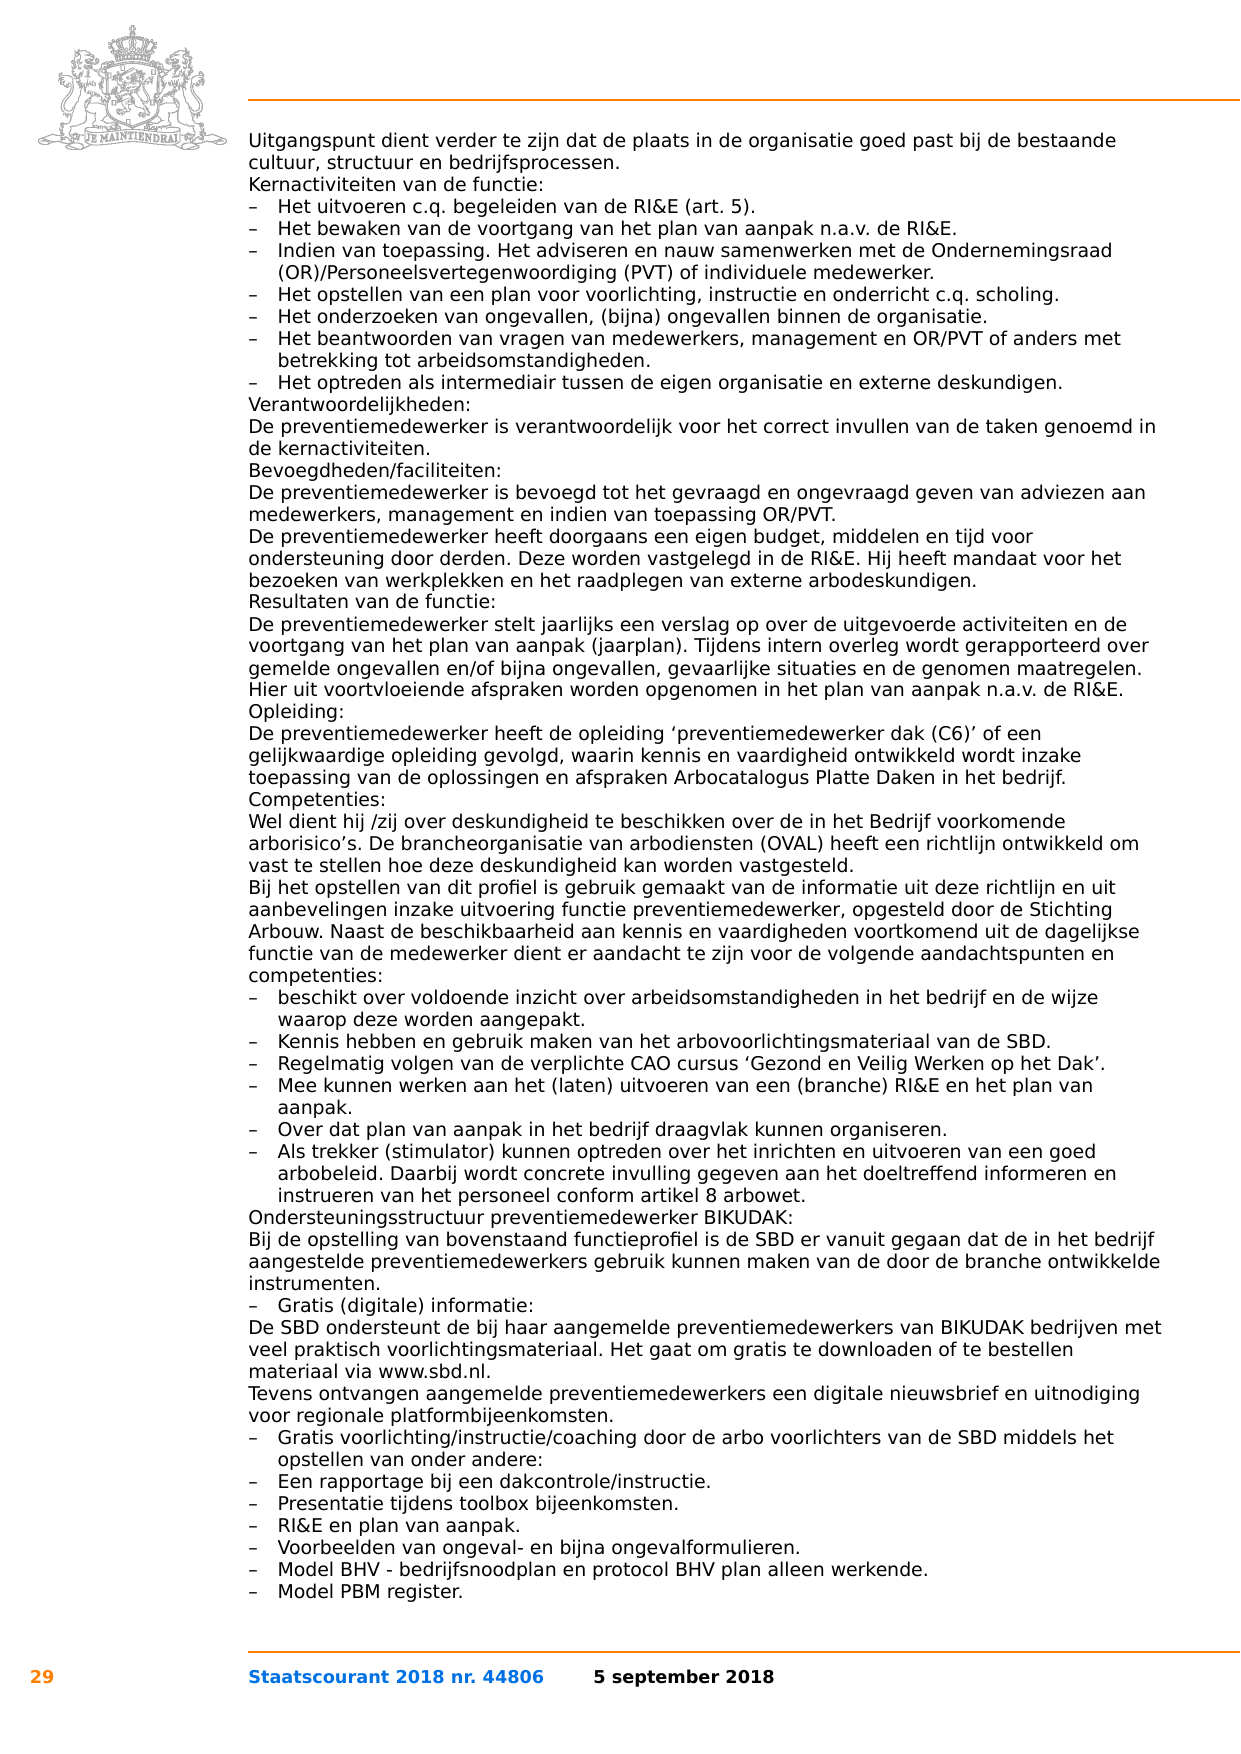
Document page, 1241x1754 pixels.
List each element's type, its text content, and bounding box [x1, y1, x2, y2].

text – Regelmatig volgen van de verplichte CAO cursus ‘Gezond en Veilig Werken op het Dak’. [248, 1053, 1163, 1075]
text De preventiemedewerker heeft de opleiding ‘preventiemedewerker dak (C6)’ of een gelijkwaardige opleiding gevolgd, waarin kennis en vaardigheid ontwikkeld wordt inzake toepassing van de oplossingen en afspraken Arbocatalogus Platte Daken in het bedrijf. [248, 723, 1163, 789]
text – Voorbeelden van ongeval- en bijna ongevalformulieren. [248, 1537, 1163, 1558]
text – Als trekker (stimulator) kunnen optreden over het inrichten en uitvoeren van een goed arbobeleid. Daarbij wordt concrete invulling gegeven aan het doeltreffend informeren en instrueren van het personeel conform artikel 8 arbowet. [248, 1141, 1163, 1207]
text Wel dient hij /zij over deskundigheid te beschikken over de in het Bedrijf voorkomende arborisico’s. De brancheorganisatie van arbodiensten (OVAL) heeft een richtlijn ontwikkeld om vast te stellen hoe deze deskundigheid kan worden vastgesteld. [248, 811, 1163, 877]
text – Een rapportage bij een dakcontrole/instructie. [248, 1471, 1163, 1493]
text – Het beantwoorden van vragen van medewerkers, management en OR/PVT of anders met betrekking tot arbeidsomstandigheden. [248, 328, 1163, 372]
text – Kennis hebben en gebruik maken van het arbovoorlichtingsmateriaal van de SBD. [248, 1031, 1163, 1053]
text – Model BHV - bedrijfsnoodplan en protocol BHV plan alleen werkende. [248, 1558, 1163, 1581]
text Verantwoordelijkheden: [248, 394, 1163, 416]
text – Het uitvoeren c.q. begeleiden van de RI&E (art. 5). [248, 196, 1163, 218]
text – Presentatie tijdens toolbox bijeenkomsten. [248, 1493, 1163, 1514]
text Kernactiviteiten van de functie: [248, 174, 1163, 196]
text Tevens ontvangen aangemelde preventiemedewerkers een digitale nieuwsbrief en uitnodiging voor regionale platformbijeenkomsten. [248, 1383, 1163, 1427]
text De preventiemedewerker heeft doorgaans een eigen budget, middelen en tijd voor ondersteuning door derden. Deze worden vastgelegd in de RI&E. Hij heeft mandaat voor het bezoeken van werkplekken en het raadplegen van externe arbodeskundigen. [248, 526, 1163, 591]
text Resultaten van de functie: [248, 591, 1163, 613]
text Competenties: [248, 789, 1163, 811]
text De SBD ondersteunt de bij haar aangemelde preventiemedewerkers van BIKUDAK bedrijven met veel praktisch voorlichtingsmateriaal. Het gaat om gratis te downloaden of te bestellen materiaal via www.sbd.nl. [248, 1317, 1163, 1383]
text – Gratis (digitale) informatie: [248, 1295, 1163, 1317]
text Bij de opstelling van bovenstaand functieprofiel is de SBD er vanuit gegaan dat de in het bedrijf aangestelde preventiemedewerkers gebruik kunnen maken van de door de branche ontwikkelde instrumenten. [248, 1229, 1163, 1295]
text – Gratis voorlichting/instructie/coaching door de arbo voorlichters van de SBD middels het opstellen van onder andere: [248, 1427, 1163, 1471]
text – Het optreden als intermediair tussen de eigen organisatie en externe deskundigen. [248, 372, 1163, 394]
text De preventiemedewerker is bevoegd tot het gevraagd en ongevraagd geven van adviezen aan medewerkers, management en indien van toepassing OR/PVT. [248, 482, 1163, 526]
text Opleiding: [248, 701, 1163, 723]
text – RI&E en plan van aanpak. [248, 1514, 1163, 1537]
text – Model PBM register. [248, 1581, 1163, 1602]
text – Het bewaken van de voortgang van het plan van aanpak n.a.v. de RI&E. [248, 218, 1163, 240]
text Ondersteuningsstructuur preventiemedewerker BIKUDAK: [248, 1207, 1163, 1229]
text – Mee kunnen werken aan het (laten) uitvoeren van een (branche) RI&E en het plan van aanpak. [248, 1075, 1163, 1119]
text – Het onderzoeken van ongevallen, (bijna) ongevallen binnen de organisatie. [248, 306, 1163, 328]
text De preventiemedewerker stelt jaarlijks een verslag op over de uitgevoerde activiteiten en de voortgang van het plan van aanpak (jaarplan). Tijdens intern overleg wordt gerapporteerd over gemelde ongevallen en/of bijna ongevallen, gevaarlijke situaties en de genomen maatregelen. Hier uit voortvloeiende afspraken worden opgenomen in het plan van aanpak n.a.v. de RI&E. [248, 613, 1163, 701]
text – Indien van toepassing. Het adviseren en nauw samenwerken met de Ondernemingsraad (OR)/Personeelsvertegenwoordiging (PVT) of individuele medewerker. [248, 240, 1163, 284]
picture [38, 25, 227, 150]
text – Over dat plan van aanpak in het bedrijf draagvlak kunnen organiseren. [248, 1119, 1163, 1141]
text De preventiemedewerker is verantwoordelijk voor het correct invullen van de taken genoemd in de kernactiviteiten. [248, 416, 1163, 459]
text Bij het opstellen van dit profiel is gebruik gemaakt van de informatie uit deze richtlijn en uit aanbevelingen inzake uitvoering functie preventiemedewerker, opgesteld door de Stichting Arbouw. Naast de beschikbaarheid aan kennis en vaardigheden voortkomend uit de dagelijkse functie van de medewerker dient er aandacht te zijn voor de volgende aandachtspunten en competenties: [248, 877, 1163, 987]
text – beschikt over voldoende inzicht over arbeidsomstandigheden in het bedrijf en de wijze waarop deze worden aangepakt. [248, 987, 1163, 1031]
text Uitgangspunt dient verder te zijn dat de plaats in de organisatie goed past bij de bestaande cultuur, structuur en bedrijfsprocessen. [248, 130, 1163, 174]
text – Het opstellen van een plan voor voorlichting, instructie en onderricht c.q. scholing. [248, 284, 1163, 306]
text Bevoegdheden/faciliteiten: [248, 459, 1163, 482]
